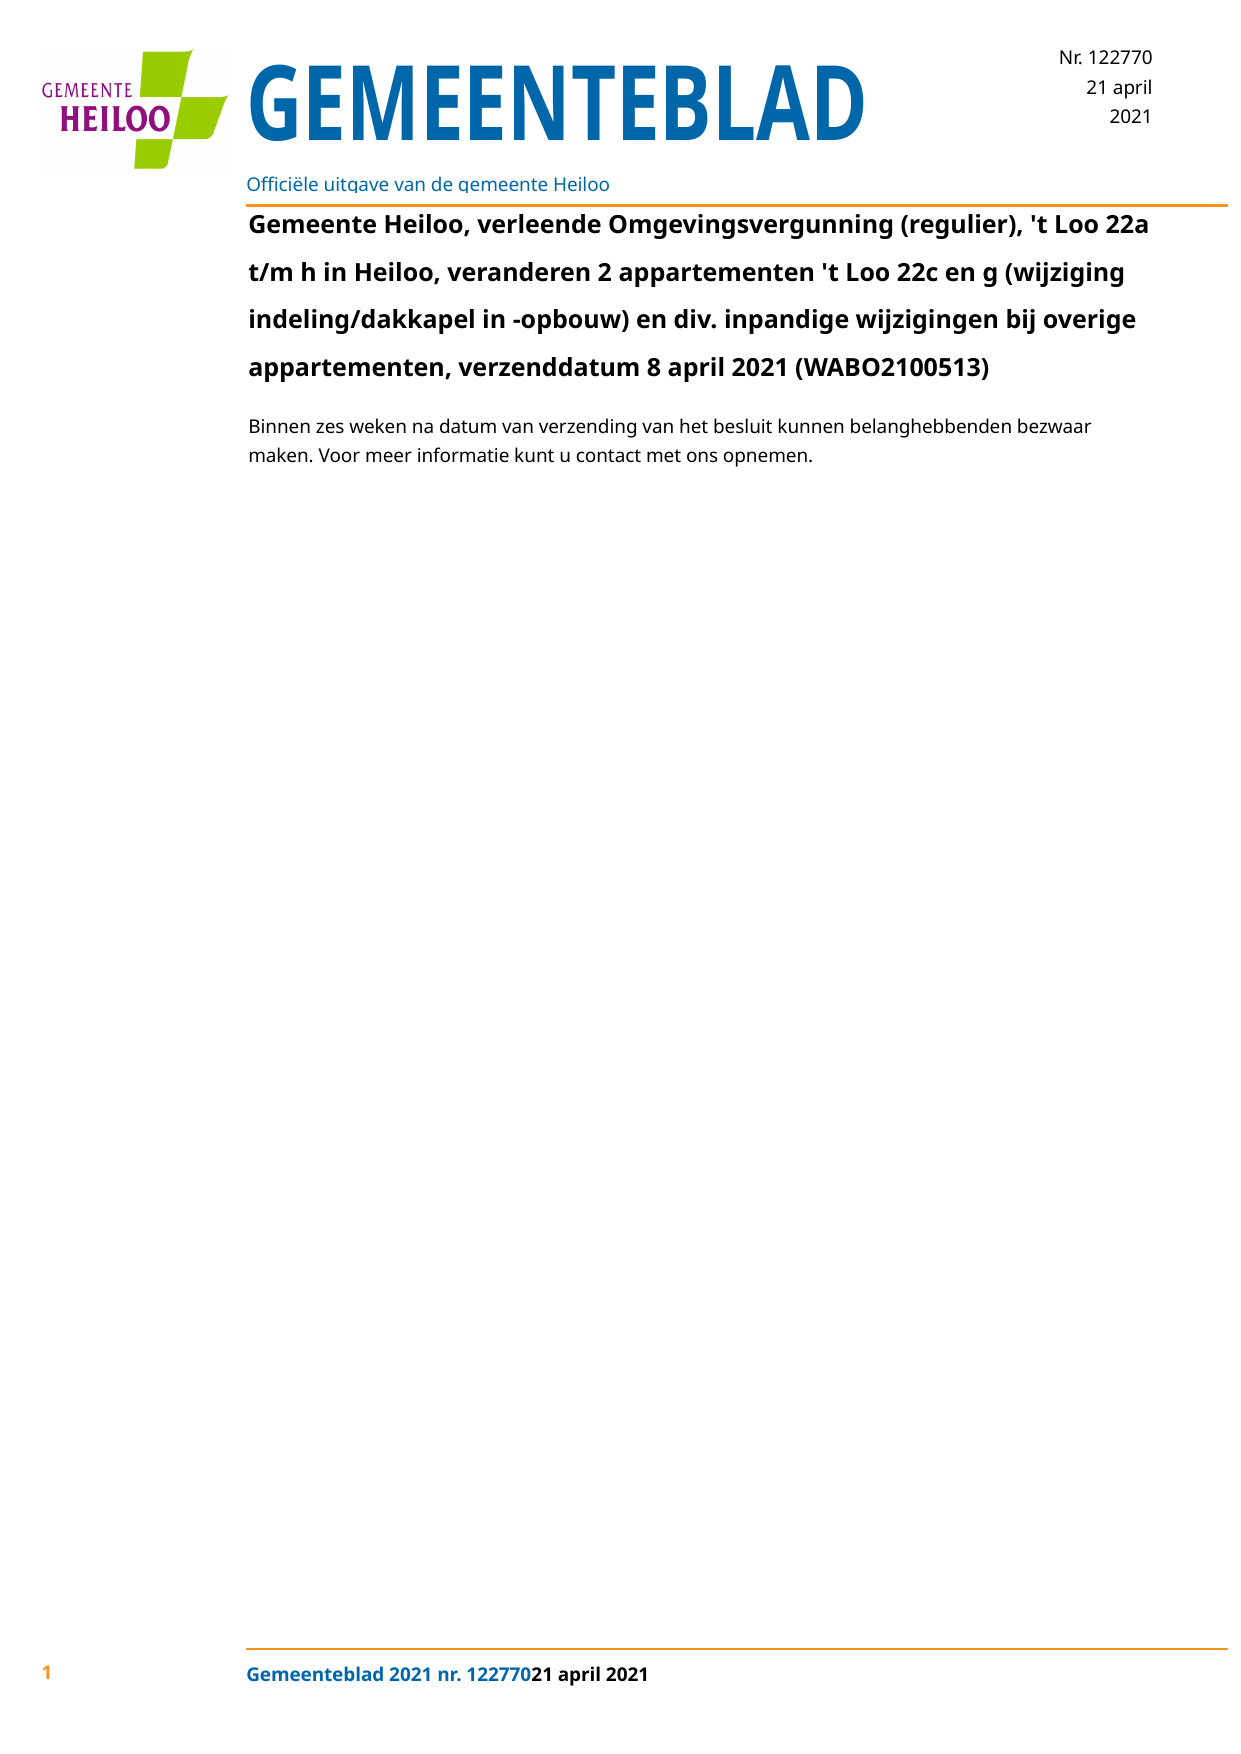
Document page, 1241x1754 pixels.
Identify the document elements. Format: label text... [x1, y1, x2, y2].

text Binnen zes weken na datum van verzending van het besluit kunnen belanghebbenden bezwaar maken. Voor meer informatie kunt u contact met ons opnemen. [248, 413, 1152, 468]
text Gemeente Heiloo, verleende Omgevingsvergunning (regulier), 't Loo 22a t/m h in Heiloo, veranderen 2 appartementen 't Loo 22c en g (wijziging indeling/dakkapel in -opbouw) en div. inpandige wijzigingen bij overige appartementen, verzenddatum 8 april 2021 (WABO2100513) [248, 207, 1152, 384]
picture [41, 47, 231, 172]
